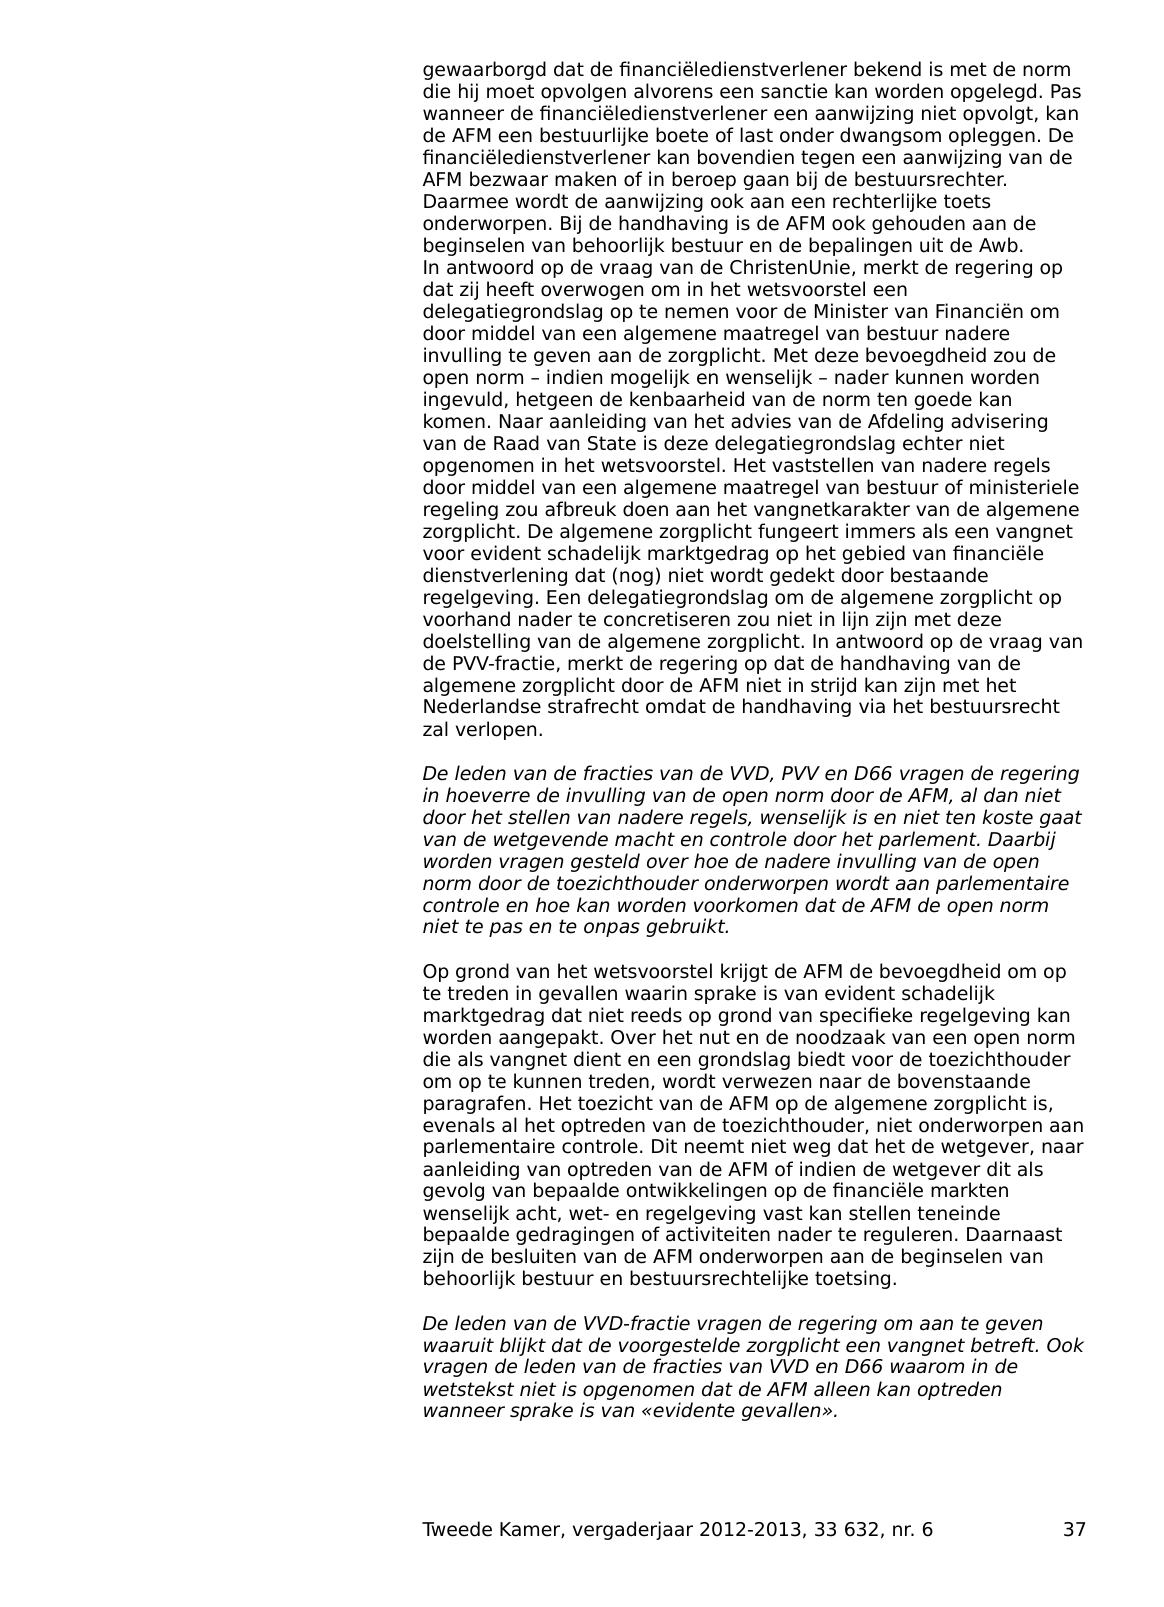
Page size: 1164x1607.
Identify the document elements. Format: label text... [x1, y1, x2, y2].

text Op grond van het wetsvoorstel krijgt de AFM de bevoegdheid om op te treden in gevallen waarin sprake is van evident schadelijk marktgedrag dat niet reeds op grond van specifieke regelgeving kan worden aangepakt. Over het nut en de noodzaak van een open norm die als vangnet dient en een grondslag biedt voor de toezichthouder om op te kunnen treden, wordt verwezen naar de bovenstaande paragrafen. Het toezicht van de AFM op de algemene zorgplicht is, evenals al het optreden van de toezichthouder, niet onderworpen aan parlementaire controle. Dit neemt niet weg dat het de wetgever, naar aanleiding van optreden van de AFM of indien de wetgever dit als gevolg van bepaalde ontwikkelingen op de financiële markten wenselijk acht, wet- en regelgeving vast kan stellen teneinde bepaalde gedragingen of activiteiten nader te reguleren. Daarnaast zijn de besluiten van de AFM onderworpen aan de beginselen van behoorlijk bestuur en bestuursrechtelijke toetsing. [422, 961, 1087, 1290]
text De leden van de fracties van de VVD, PVV en D66 vragen de regering in hoeverre de invulling van de open norm door de AFM, al dan niet door het stellen van nadere regels, wenselijk is en niet ten koste gaat van de wetgevende macht en controle door het parlement. Daarbij worden vragen gesteld over hoe de nadere invulling van de open norm door de toezichthouder onderworpen wordt aan parlementaire controle en hoe kan worden voorkomen dat de AFM de open norm niet te pas en te onpas gebruikt. [422, 763, 1087, 938]
text De leden van de VVD-fractie vragen de regering om aan te geven waaruit blijkt dat de voorgestelde zorgplicht een vangnet betreft. Ook vragen de leden van de fracties van VVD en D66 waarom in de wetstekst niet is opgenomen dat de AFM alleen kan optreden wanneer sprake is van «evidente gevallen». [422, 1312, 1087, 1422]
text gewaarborgd dat de financiëledienstverlener bekend is met de norm die hij moet opvolgen alvorens een sanctie kan worden opgelegd. Pas wanneer de financiëledienstverlener een aanwijzing niet opvolgt, kan de AFM een bestuurlijke boete of last onder dwangsom opleggen. De financiëledienstverlener kan bovendien tegen een aanwijzing van de AFM bezwaar maken of in beroep gaan bij de bestuursrechter. Daarmee wordt de aanwijzing ook aan een rechterlijke toets onderworpen. Bij de handhaving is de AFM ook gehouden aan de beginselen van behoorlijk bestuur en de bepalingen uit de Awb. [422, 59, 1087, 257]
text In antwoord op de vraag van de ChristenUnie, merkt de regering op dat zij heeft overwogen om in het wetsvoorstel een delegatiegrondslag op te nemen voor de Minister van Financiën om door middel van een algemene maatregel van bestuur nadere invulling te geven aan de zorgplicht. Met deze bevoegdheid zou de open norm – indien mogelijk en wenselijk – nader kunnen worden ingevuld, hetgeen de kenbaarheid van de norm ten goede kan komen. Naar aanleiding van het advies van de Afdeling advisering van de Raad van State is deze delegatiegrondslag echter niet opgenomen in het wetsvoorstel. Het vaststellen van nadere regels door middel van een algemene maatregel van bestuur of ministeriele regeling zou afbreuk doen aan het vangnetkarakter van de algemene zorgplicht. De algemene zorgplicht fungeert immers als een vangnet voor evident schadelijk marktgedrag op het gebied van financiële dienstverlening dat (nog) niet wordt gedekt door bestaande regelgeving. Een delegatiegrondslag om de algemene zorgplicht op voorhand nader te concretiseren zou niet in lijn zijn met deze doelstelling van de algemene zorgplicht. In antwoord op de vraag van de PVV-fractie, merkt de regering op dat de handhaving van de algemene zorgplicht door de AFM niet in strijd kan zijn met het Nederlandse strafrecht omdat de handhaving via het bestuursrecht zal verlopen. [422, 257, 1087, 740]
